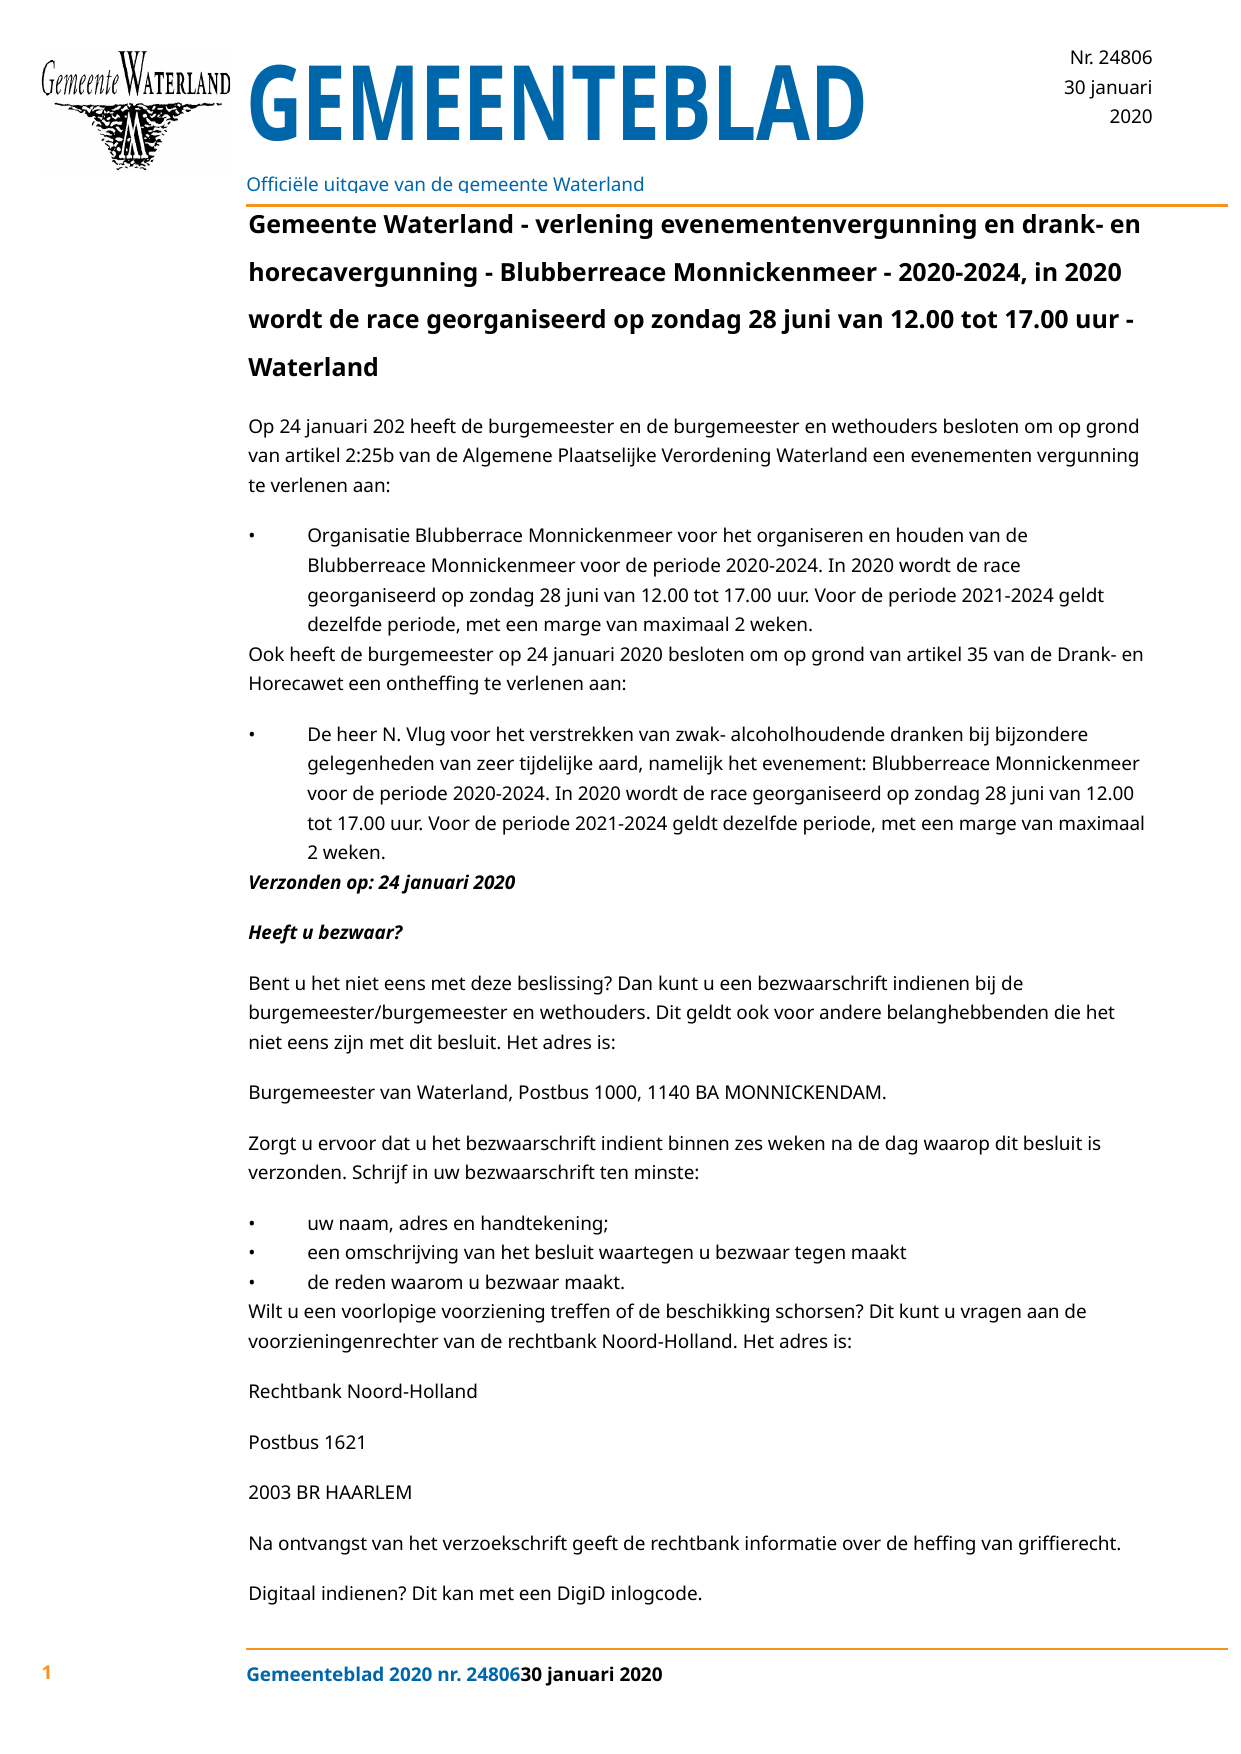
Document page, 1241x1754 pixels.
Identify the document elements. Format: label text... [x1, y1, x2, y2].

text Postbus 1621 [248, 1429, 1152, 1455]
text Zorgt u ervoor dat u het bezwaarschrift indient binnen zes weken na de dag waarop dit besluit is verzonden. Schrijf in uw bezwaarschrift ten minste: [248, 1130, 1152, 1185]
list De heer N. Vlug voor het verstrekken van zwak- alcoholhoudende dranken bij bijzondere gelegenheden van zeer tijdelijke aard, namelijk het evenement: Blubberreace Monnickenmeer voor de periode 2020-2024. In 2020 wordt de race georganiseerd op zondag 28 juni van 12.00 tot 17.00 uur. Voor de periode 2021-2024 geldt dezelfde periode, met een marge van maximaal 2 weken. [248, 721, 1152, 865]
text Rechtbank Noord-Holland [248, 1378, 1152, 1404]
list uw naam, adres en handtekening; [248, 1210, 1152, 1236]
text Burgemeester van Waterland, Postbus 1000, 1140 BA MONNICKENDAM. [248, 1079, 1152, 1105]
text Gemeente Waterland - verlening evenementenvergunning en drank- en horecavergunning - Blubberreace Monnickenmeer - 2020-2024, in 2020 wordt de race georganiseerd op zondag 28 juni van 12.00 tot 17.00 uur - Waterland [248, 207, 1152, 384]
picture [41, 47, 231, 172]
text Op 24 januari 202 heeft de burgemeester en de burgemeester en wethouders besloten om op grond van artikel 2:25b van de Algemene Plaatselijke Verordening Waterland een evenementen vergunning te verlenen aan: [248, 413, 1152, 498]
text 2003 BR HAARLEM [248, 1479, 1152, 1505]
text Na ontvangst van het verzoekschrift geeft de rechtbank informatie over de heffing van griffierecht. [248, 1530, 1152, 1556]
list Organisatie Blubberrace Monnickenmeer voor het organiseren en houden van de Blubberreace Monnickenmeer voor de periode 2020-2024. In 2020 wordt de race georganiseerd op zondag 28 juni van 12.00 tot 17.00 uur. Voor de periode 2021-2024 geldt dezelfde periode, met een marge van maximaal 2 weken. [248, 523, 1152, 637]
text Verzonden op: 24 januari 2020 [248, 869, 1152, 895]
list de reden waarom u bezwaar maakt. [248, 1269, 1152, 1295]
text Heeft u bezwaar? [248, 919, 1152, 945]
list een omschrijving van het besluit waartegen u bezwaar tegen maakt [248, 1239, 1152, 1265]
text Ook heeft de burgemeester op 24 januari 2020 besloten om op grond van artikel 35 van de Drank- en Horecawet een ontheffing te verlenen aan: [248, 641, 1152, 696]
text Wilt u een voorlopige voorziening treffen of de beschikking schorsen? Dit kunt u vragen aan de voorzieningenrechter van de rechtbank Noord-Holland. Het adres is: [248, 1298, 1152, 1354]
text Bent u het niet eens met deze beslissing? Dan kunt u een bezwaarschrift indienen bij de burgemeester/burgemeester en wethouders. Dit geldt ook voor andere belanghebbenden die het niet eens zijn met dit besluit. Het adres is: [248, 970, 1152, 1055]
text Digitaal indienen? Dit kan met een DigiD inlogcode. [248, 1580, 1152, 1606]
